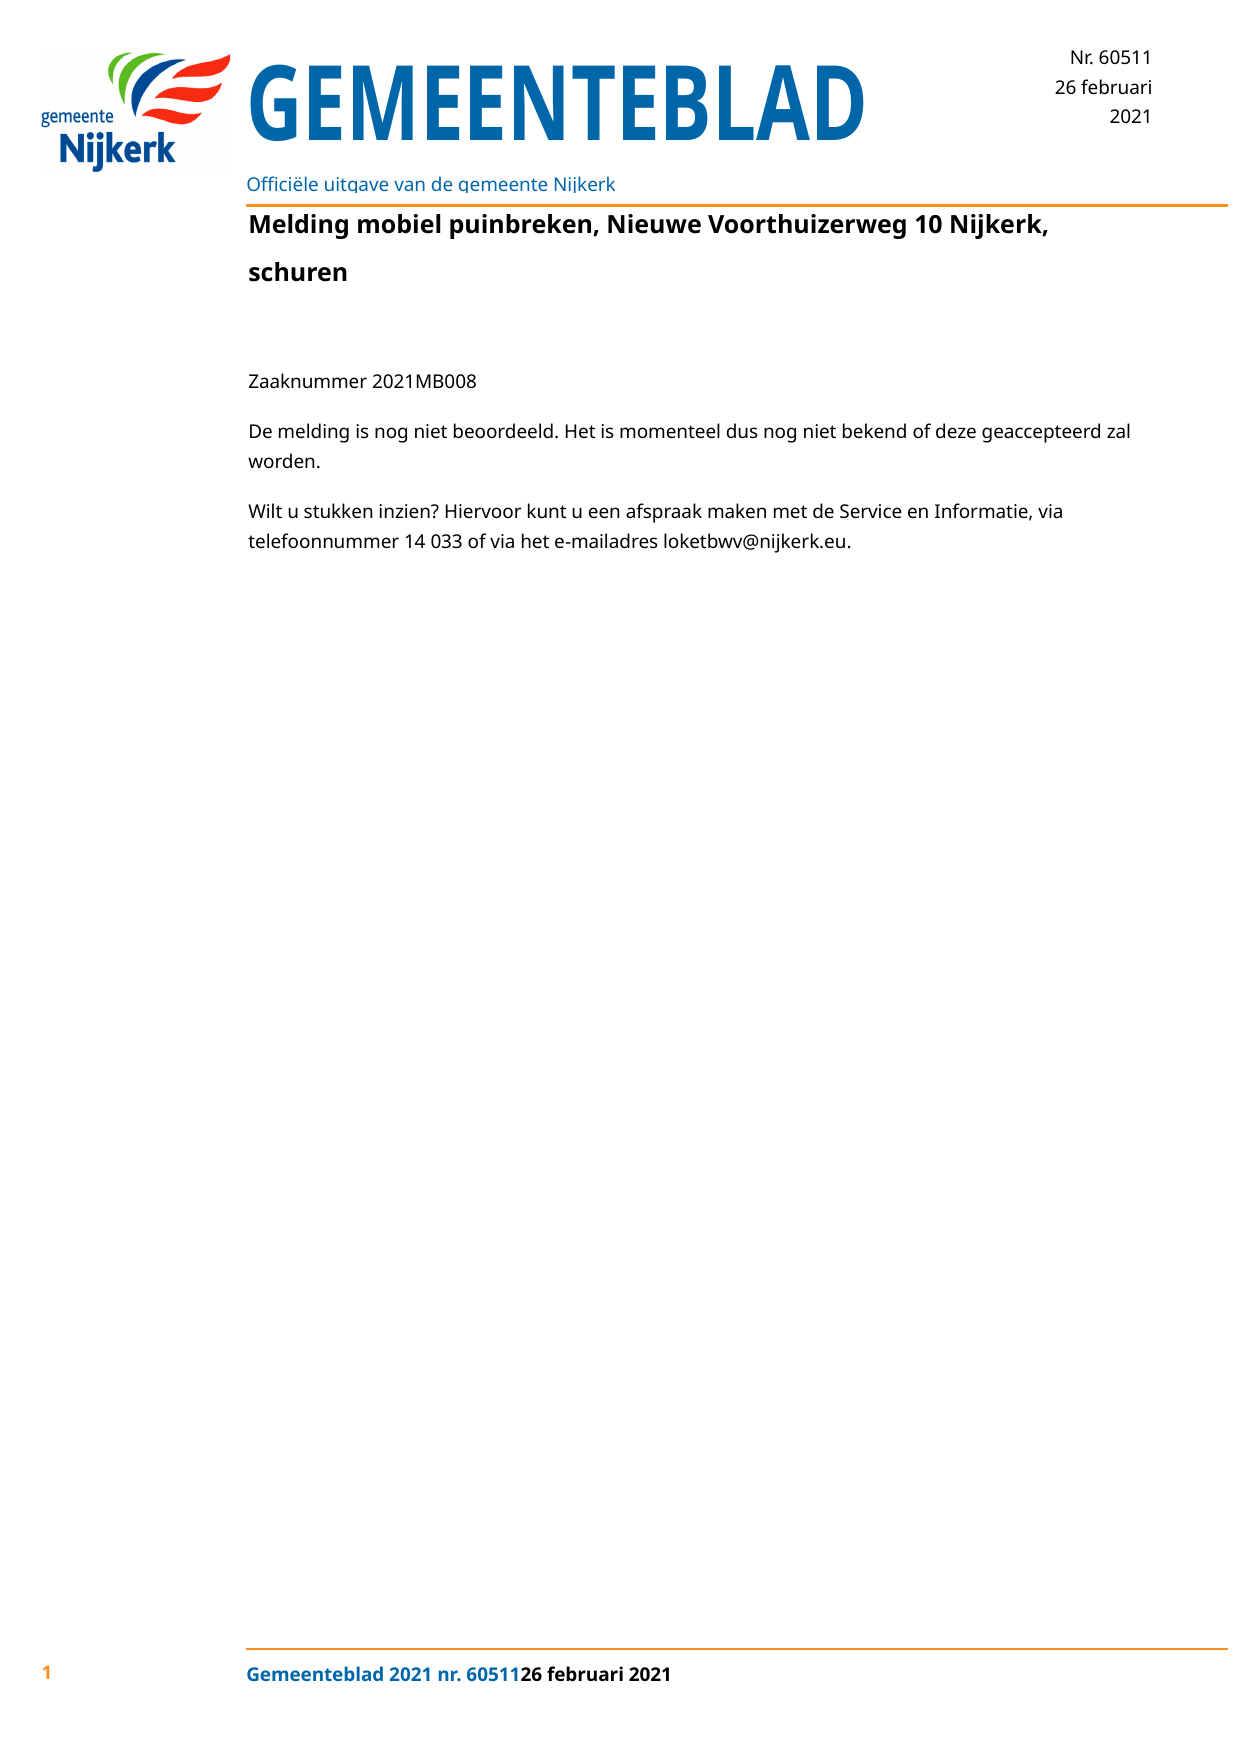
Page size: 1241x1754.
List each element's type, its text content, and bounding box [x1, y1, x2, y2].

text Zaaknummer 2021MB008 [248, 368, 1152, 394]
text Wilt u stukken inzien? Hiervoor kunt u een afspraak maken met de Service en Informatie, via telefoonnummer 14 033 of via het e-mailadres loketbwv@nijkerk.eu. [248, 499, 1152, 554]
picture [41, 47, 231, 172]
text De melding is nog niet beoordeeld. Het is momenteel dus nog niet bekend of deze geaccepteerd zal worden. [248, 419, 1152, 474]
text Melding mobiel puinbreken, Nieuwe Voorthuizerweg 10 Nijkerk, schuren [248, 207, 1152, 288]
